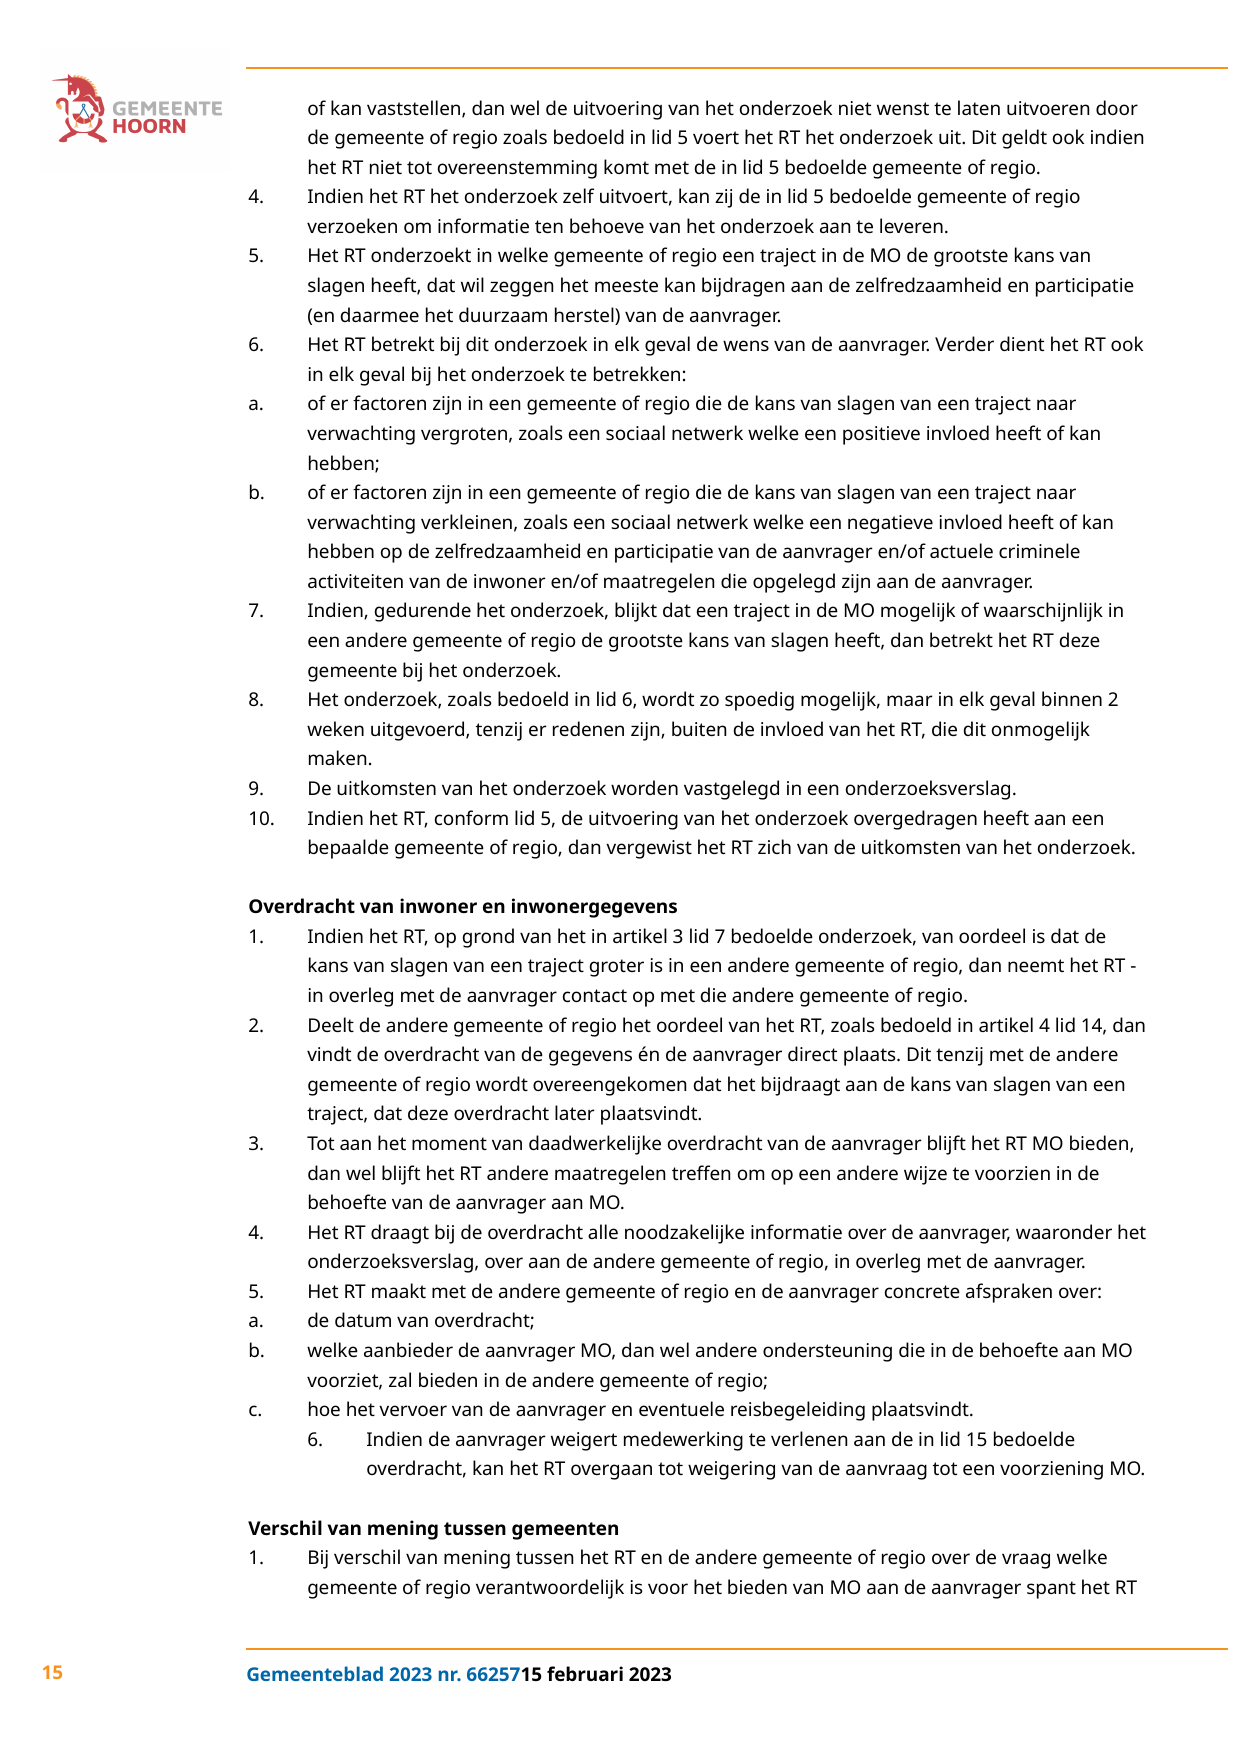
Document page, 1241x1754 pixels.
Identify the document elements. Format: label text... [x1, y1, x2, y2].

list Deelt de andere gemeente of regio het oordeel van het RT, zoals bedoeld in artikel 4 lid 14, dan vindt de overdracht van de gegevens én de aanvrager direct plaats. Dit tenzij met de andere gemeente of regio wordt overeengekomen dat het bijdraagt aan de kans van slagen van een traject, dat deze overdracht later plaatsvindt. [248, 1012, 1152, 1126]
list Het RT draagt bij de overdracht alle noodzakelijke informatie over de aanvrager, waaronder het onderzoeksverslag, over aan de andere gemeente of regio, in overleg met de aanvrager. [248, 1219, 1152, 1274]
list Indien, gedurende het onderzoek, blijkt dat een traject in de MO mogelijk of waarschijnlijk in een andere gemeente of regio de grootste kans van slagen heeft, dan betrekt het RT deze gemeente bij het onderzoek. [248, 598, 1152, 683]
list De uitkomsten van het onderzoek worden vastgelegd in een onderzoeksverslag. [248, 775, 1152, 801]
list Indien het RT het onderzoek zelf uitvoert, kan zij de in lid 5 bedoelde gemeente of regio verzoeken om informatie ten behoeve van het onderzoek aan te leveren. [248, 183, 1152, 239]
list Het RT betrekt bij dit onderzoek in elk geval de wens van de aanvrager. Verder dient het RT ook in elk geval bij het onderzoek te betrekken: [248, 331, 1152, 387]
list Het RT maakt met de andere gemeente of regio en de aanvrager concrete afspraken over: [248, 1278, 1152, 1304]
list Indien de aanvrager weigert medewerking te verlenen aan de in lid 15 bedoelde overdracht, kan het RT overgaan tot weigering van de aanvraag tot een voorziening MO. [307, 1426, 1152, 1481]
list de datum van overdracht; [248, 1308, 1152, 1333]
text Overdracht van inwoner en inwonergegevens [248, 893, 1152, 919]
list hoe het vervoer van de aanvrager en eventuele reisbegeleiding plaatsvindt. [248, 1396, 1152, 1422]
list Indien het RT, op grond van het in artikel 3 lid 7 bedoelde onderzoek, van oordeel is dat de kans van slagen van een traject groter is in een andere gemeente of regio, dan neemt het RT - in overleg met de aanvrager contact op met die andere gemeente of regio. [248, 923, 1152, 1008]
picture [41, 47, 231, 172]
list of er factoren zijn in een gemeente of regio die de kans van slagen van een traject naar verwachting vergroten, zoals een sociaal netwerk welke een positieve invloed heeft of kan hebben; [248, 391, 1152, 476]
list Bij verschil van mening tussen het RT en de andere gemeente of regio over de vraag welke gemeente of regio verantwoordelijk is voor het bieden van MO aan de aanvrager spant het RT [248, 1544, 1152, 1600]
list of kan vaststellen, dan wel de uitvoering van het onderzoek niet wenst te laten uitvoeren door de gemeente of regio zoals bedoeld in lid 5 voert het RT het onderzoek uit. Dit geldt ook indien het RT niet tot overeenstemming komt met de in lid 5 bedoelde gemeente of regio. [248, 95, 1152, 180]
list of er factoren zijn in een gemeente of regio die de kans van slagen van een traject naar verwachting verkleinen, zoals een sociaal netwerk welke een negatieve invloed heeft of kan hebben op de zelfredzaamheid en participatie van de aanvrager en/of actuele criminele activiteiten van de inwoner en/of maatregelen die opgelegd zijn aan de aanvrager. [248, 479, 1152, 594]
list Het onderzoek, zoals bedoeld in lid 6, wordt zo spoedig mogelijk, maar in elk geval binnen 2 weken uitgevoerd, tenzij er redenen zijn, buiten de invloed van het RT, die dit onmogelijk maken. [248, 686, 1152, 771]
list Indien het RT, conform lid 5, de uitvoering van het onderzoek overgedragen heeft aan een bepaalde gemeente of regio, dan vergewist het RT zich van de uitkomsten van het onderzoek. [248, 805, 1152, 860]
list Tot aan het moment van daadwerkelijke overdracht van de aanvrager blijft het RT MO bieden, dan wel blijft het RT andere maatregelen treffen om op een andere wijze te voorzien in de behoefte van de aanvrager aan MO. [248, 1130, 1152, 1215]
list Het RT onderzoekt in welke gemeente of regio een traject in de MO de grootste kans van slagen heeft, dat wil zeggen het meeste kan bijdragen aan de zelfredzaamheid en participatie (en daarmee het duurzaam herstel) van de aanvrager. [248, 243, 1152, 328]
list welke aanbieder de aanvrager MO, dan wel andere ondersteuning die in de behoefte aan MO voorziet, zal bieden in de andere gemeente of regio; [248, 1337, 1152, 1393]
text Verschil van mening tussen gemeenten [248, 1515, 1152, 1541]
